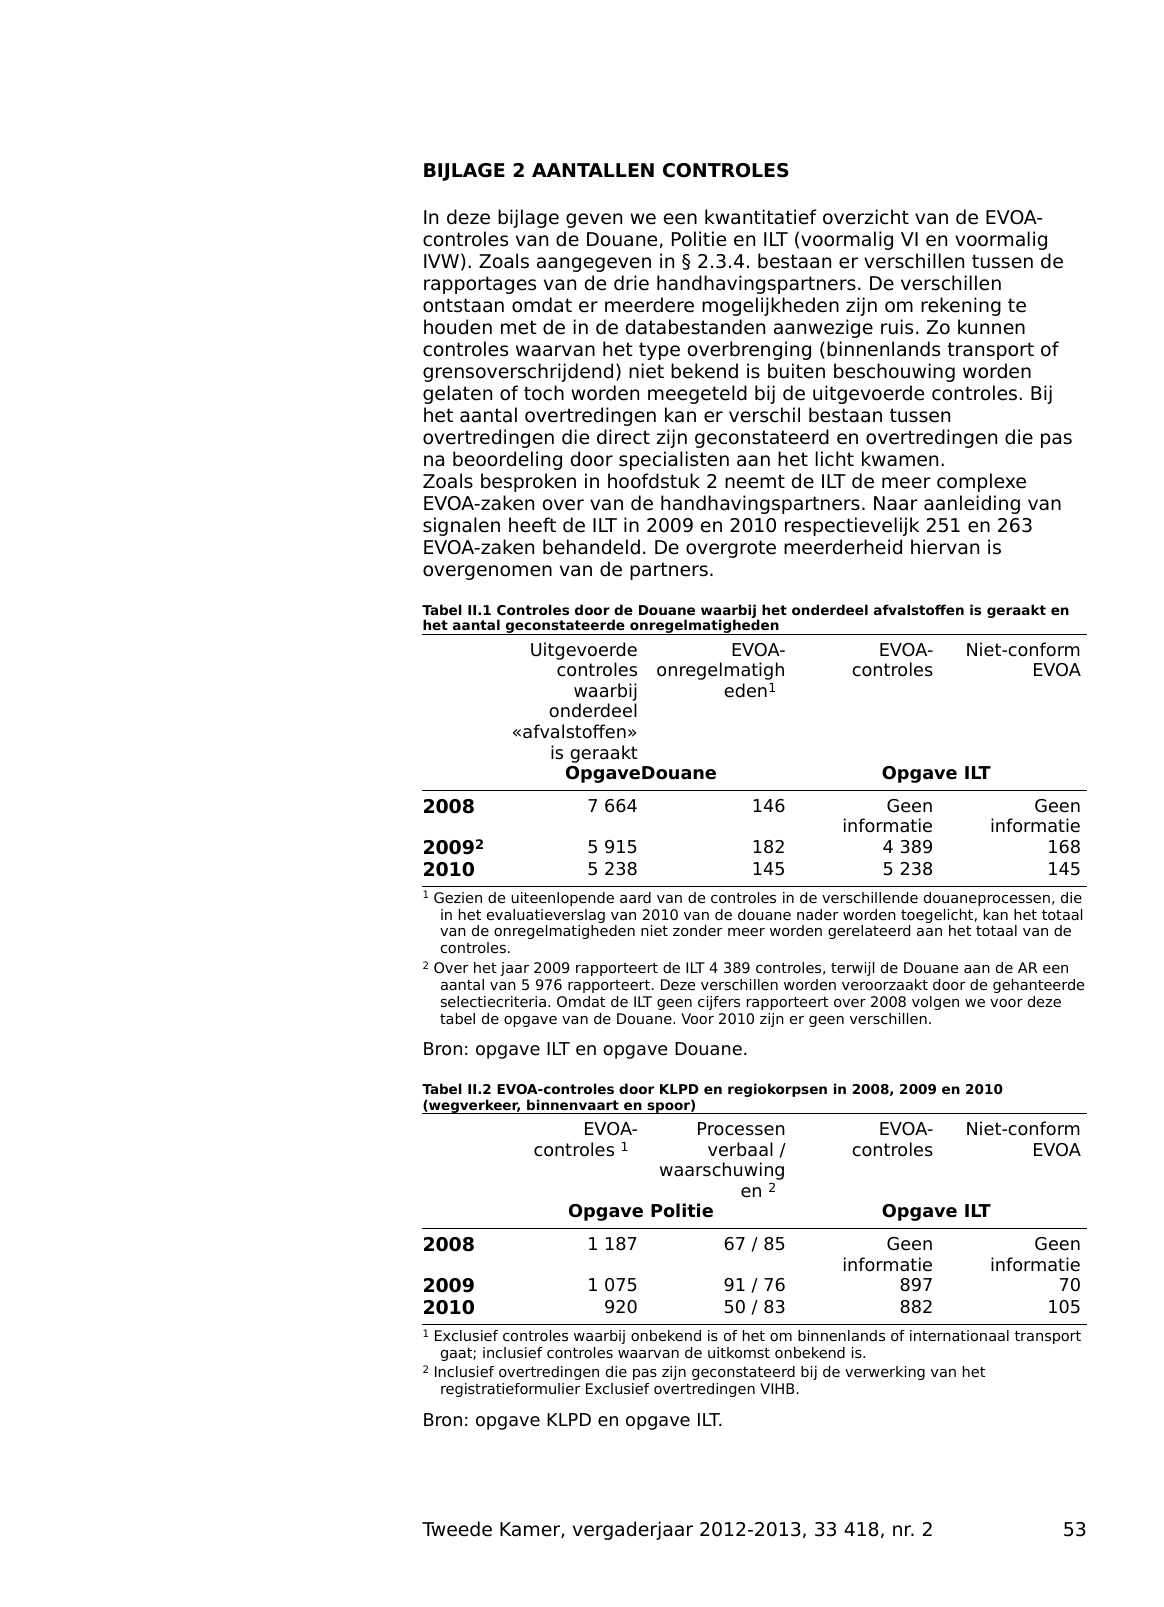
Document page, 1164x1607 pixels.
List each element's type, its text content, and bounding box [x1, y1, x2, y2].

table_cell 882 [791, 1297, 939, 1324]
table_cell 5 238 [496, 859, 644, 886]
table_cell [422, 635, 496, 763]
table_cell Geen informatie [791, 791, 939, 837]
table_cell 897 [791, 1275, 939, 1297]
table_cell EVOA-controles [791, 635, 939, 763]
table_cell 4 389 [791, 837, 939, 859]
table_cell EVOA-controles 1 [496, 1114, 644, 1201]
table_cell [422, 763, 496, 790]
table_cell 2010 [422, 1297, 496, 1324]
table_cell Niet-conform EVOA [939, 1114, 1087, 1201]
table_cell 2010 [422, 859, 496, 886]
text In deze bijlage geven we een kwantitatief overzicht van de EVOA-controles van de Douane, Politie en ILT (voormalig VI en voormalig IVW). Zoals aangegeven in § 2.3.4. bestaan er verschillen tussen de rapportages van de drie handhavingspartners. De verschillen ontstaan omdat er meerdere mogelijkheden zijn om rekening te houden met de in de databestanden aanwezige ruis. Zo kunnen controles waarvan het type overbrenging (binnenlands transport of grensoverschrijdend) niet bekend is buiten beschouwing worden gelaten of toch worden meegeteld bij de uitgevoerde controles. Bij het aantal overtredingen kan er verschil bestaan tussen overtredingen die direct zijn geconstateerd en overtredingen die pas na beoordeling door specialisten aan het licht kwamen. [422, 207, 1087, 471]
table_header Tabel II.1 Controles door de Douane waarbij het onderdeel afvalstoffen is geraakt en het aantal geconstateerde onregelmatigheden [422, 603, 1087, 634]
table_cell 1 Exclusief controles waarbij onbekend is of het om binnenlands of internationaal transport gaat; inclusief controles waarvan de uitkomst onbekend is. 2 Inclusief overtredingen die pas zijn geconstateerd bij de verwerking van het registratieformulier Exclusief overtredingen VIHB. Bron: opgave KLPD en opgave ILT. [422, 1325, 1087, 1431]
table_cell 67 / 85 [644, 1229, 791, 1275]
table_cell 105 [939, 1297, 1087, 1324]
table_cell 2008 [422, 1229, 496, 1275]
table_cell Niet-conform EVOA [939, 635, 1087, 763]
table_cell EVOA- onregelmatigheden1 [644, 635, 791, 763]
table_cell 146 [644, 791, 791, 837]
table_cell Opgave ILT [791, 763, 1087, 790]
table_cell OpgaveDouane [496, 763, 791, 790]
text Zoals besproken in hoofdstuk 2 neemt de ILT de meer complexe EVOA-zaken over van de handhavingspartners. Naar aanleiding van signalen heeft de ILT in 2009 en 2010 respectievelijk 251 en 263 EVOA-zaken behandeld. De overgrote meerderheid hiervan is overgenomen van de partners. [422, 471, 1087, 581]
table_cell 5 915 [496, 837, 644, 859]
table_cell 145 [939, 859, 1087, 886]
table_cell 920 [496, 1297, 644, 1324]
table_cell Opgave Politie [496, 1201, 791, 1228]
table_cell 70 [939, 1275, 1087, 1297]
table_cell 1 Gezien de uiteenlopende aard van de controles in de verschillende douaneprocessen, die in het evaluatieverslag van 2010 van de douane nader worden toegelicht, kan het totaal van de onregelmatigheden niet zonder meer worden gerelateerd aan het totaal van de controles. 2 Over het jaar 2009 rapporteert de ILT 4 389 controles, terwijl de Douane aan de AR een aantal van 5 976 rapporteert. Deze verschillen worden veroorzaakt door de gehanteerde selectiecriteria. Omdat de ILT geen cijfers rapporteert over 2008 volgen we voor deze tabel de opgave van de Douane. Voor 2010 zijn er geen verschillen. Bron: opgave ILT en opgave Douane. [422, 887, 1087, 1060]
table_cell Processen verbaal / waarschuwingen 2 [644, 1114, 791, 1201]
table_cell 20092 [422, 837, 496, 859]
table_cell 5 238 [791, 859, 939, 886]
table_cell Geen informatie [791, 1229, 939, 1275]
table_cell [422, 1201, 496, 1228]
table_cell 168 [939, 837, 1087, 859]
table_cell 2009 [422, 1275, 496, 1297]
table_cell Uitgevoerde controles waarbij onderdeel «afvalstoffen» is geraakt [496, 635, 644, 763]
table_cell Geen informatie [939, 1229, 1087, 1275]
table_cell 91 / 76 [644, 1275, 791, 1297]
table_cell 50 / 83 [644, 1297, 791, 1324]
subtitle BIJLAGE 2 AANTALLEN CONTROLES [422, 160, 1087, 182]
table_cell 7 664 [496, 791, 644, 837]
table_cell EVOA-controles [791, 1114, 939, 1201]
table_cell Opgave ILT [791, 1201, 1087, 1228]
table_header Tabel II.2 EVOA-controles door KLPD en regiokorpsen in 2008, 2009 en 2010 (wegverkeer, binnenvaart en spoor) [422, 1082, 1087, 1113]
table_cell 145 [644, 859, 791, 886]
table_cell [422, 1114, 496, 1201]
table_cell 1 187 [496, 1229, 644, 1275]
table_cell 1 075 [496, 1275, 644, 1297]
table_cell 2008 [422, 791, 496, 837]
table_cell Geen informatie [939, 791, 1087, 837]
table_cell 182 [644, 837, 791, 859]
